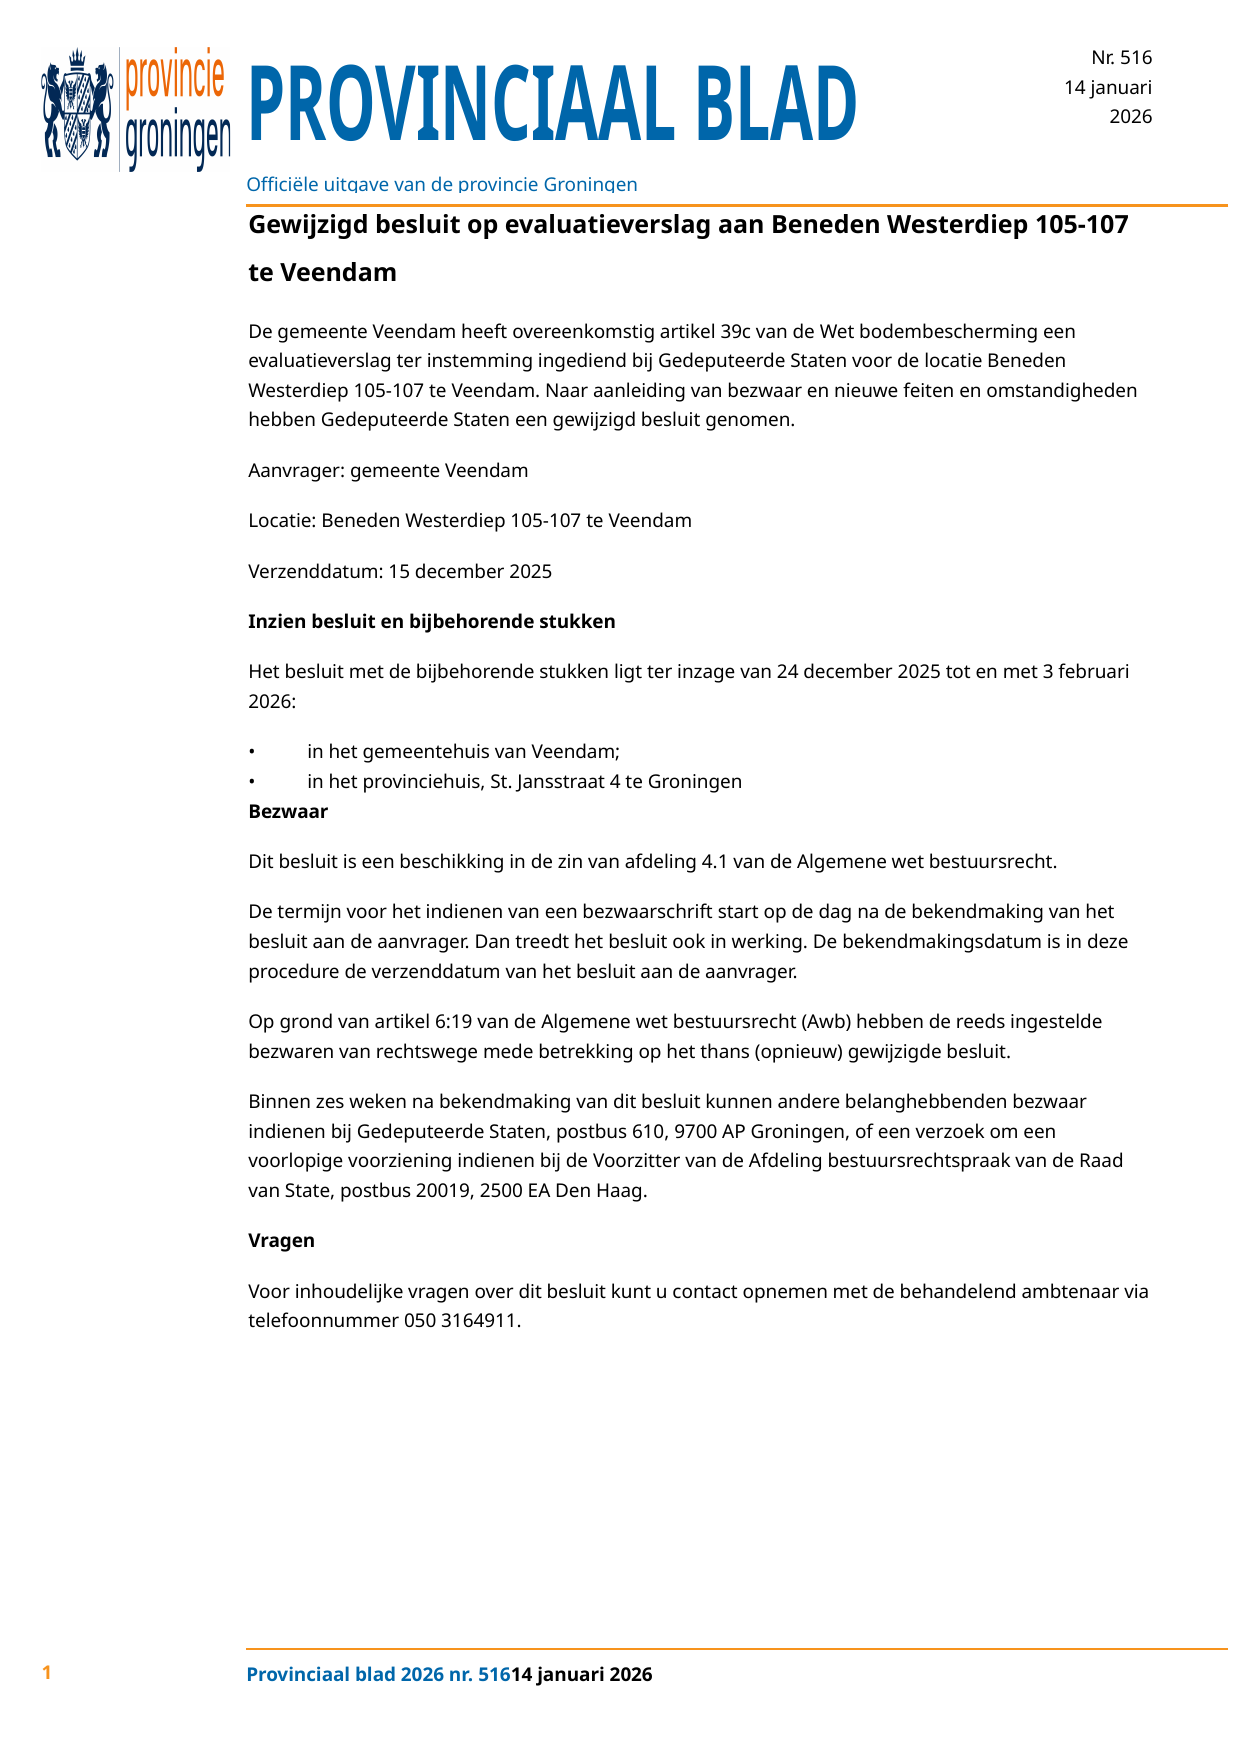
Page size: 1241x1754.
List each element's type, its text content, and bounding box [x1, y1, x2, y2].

text Locatie: Beneden Westerdiep 105-107 te Veendam [248, 507, 1152, 533]
text Bezwaar [248, 798, 1152, 824]
list in het provinciehuis, St. Jansstraat 4 te Groningen [248, 768, 1152, 794]
picture [41, 47, 231, 172]
text Vragen [248, 1227, 1152, 1253]
text Aanvrager: gemeente Veendam [248, 457, 1152, 483]
text Gewijzigd besluit op evaluatieverslag aan Beneden Westerdiep 105-107 te Veendam [248, 207, 1152, 288]
text De gemeente Veendam heeft overeenkomstig artikel 39c van de Wet bodembescherming een evaluatieverslag ter instemming ingediend bij Gedeputeerde Staten voor de locatie Beneden Westerdiep 105-107 te Veendam. Naar aanleiding van bezwaar en nieuwe feiten en omstandigheden hebben Gedeputeerde Staten een gewijzigd besluit genomen. [248, 318, 1152, 432]
text Het besluit met de bijbehorende stukken ligt ter inzage van 24 december 2025 tot en met 3 februari 2026: [248, 659, 1152, 714]
text Binnen zes weken na bekendmaking van dit besluit kunnen andere belanghebbenden bezwaar indienen bij Gedeputeerde Staten, postbus 610, 9700 AP Groningen, of een verzoek om een voorlopige voorziening indienen bij de Voorzitter van de Afdeling bestuursrechtspraak van de Raad van State, postbus 20019, 2500 EA Den Haag. [248, 1088, 1152, 1203]
list in het gemeentehuis van Veendam; [248, 739, 1152, 764]
text Voor inhoudelijke vragen over dit besluit kunt u contact opnemen met de behandelend ambtenaar via telefoonnummer 050 3164911. [248, 1278, 1152, 1333]
text Verzenddatum: 15 december 2025 [248, 558, 1152, 584]
text Dit besluit is een beschikking in de zin van afdeling 4.1 van de Algemene wet bestuursrecht. [248, 848, 1152, 874]
text De termijn voor het indienen van een bezwaarschrift start op de dag na de bekendmaking van het besluit aan de aanvrager. Dan treedt het besluit ook in werking. De bekendmakingsdatum is in deze procedure de verzenddatum van het besluit aan de aanvrager. [248, 899, 1152, 984]
text Op grond van artikel 6:19 van de Algemene wet bestuursrecht (Awb) hebben de reeds ingestelde bezwaren van rechtswege mede betrekking op het thans (opnieuw) gewijzigde besluit. [248, 1008, 1152, 1064]
text Inzien besluit en bijbehorende stukken [248, 608, 1152, 634]
